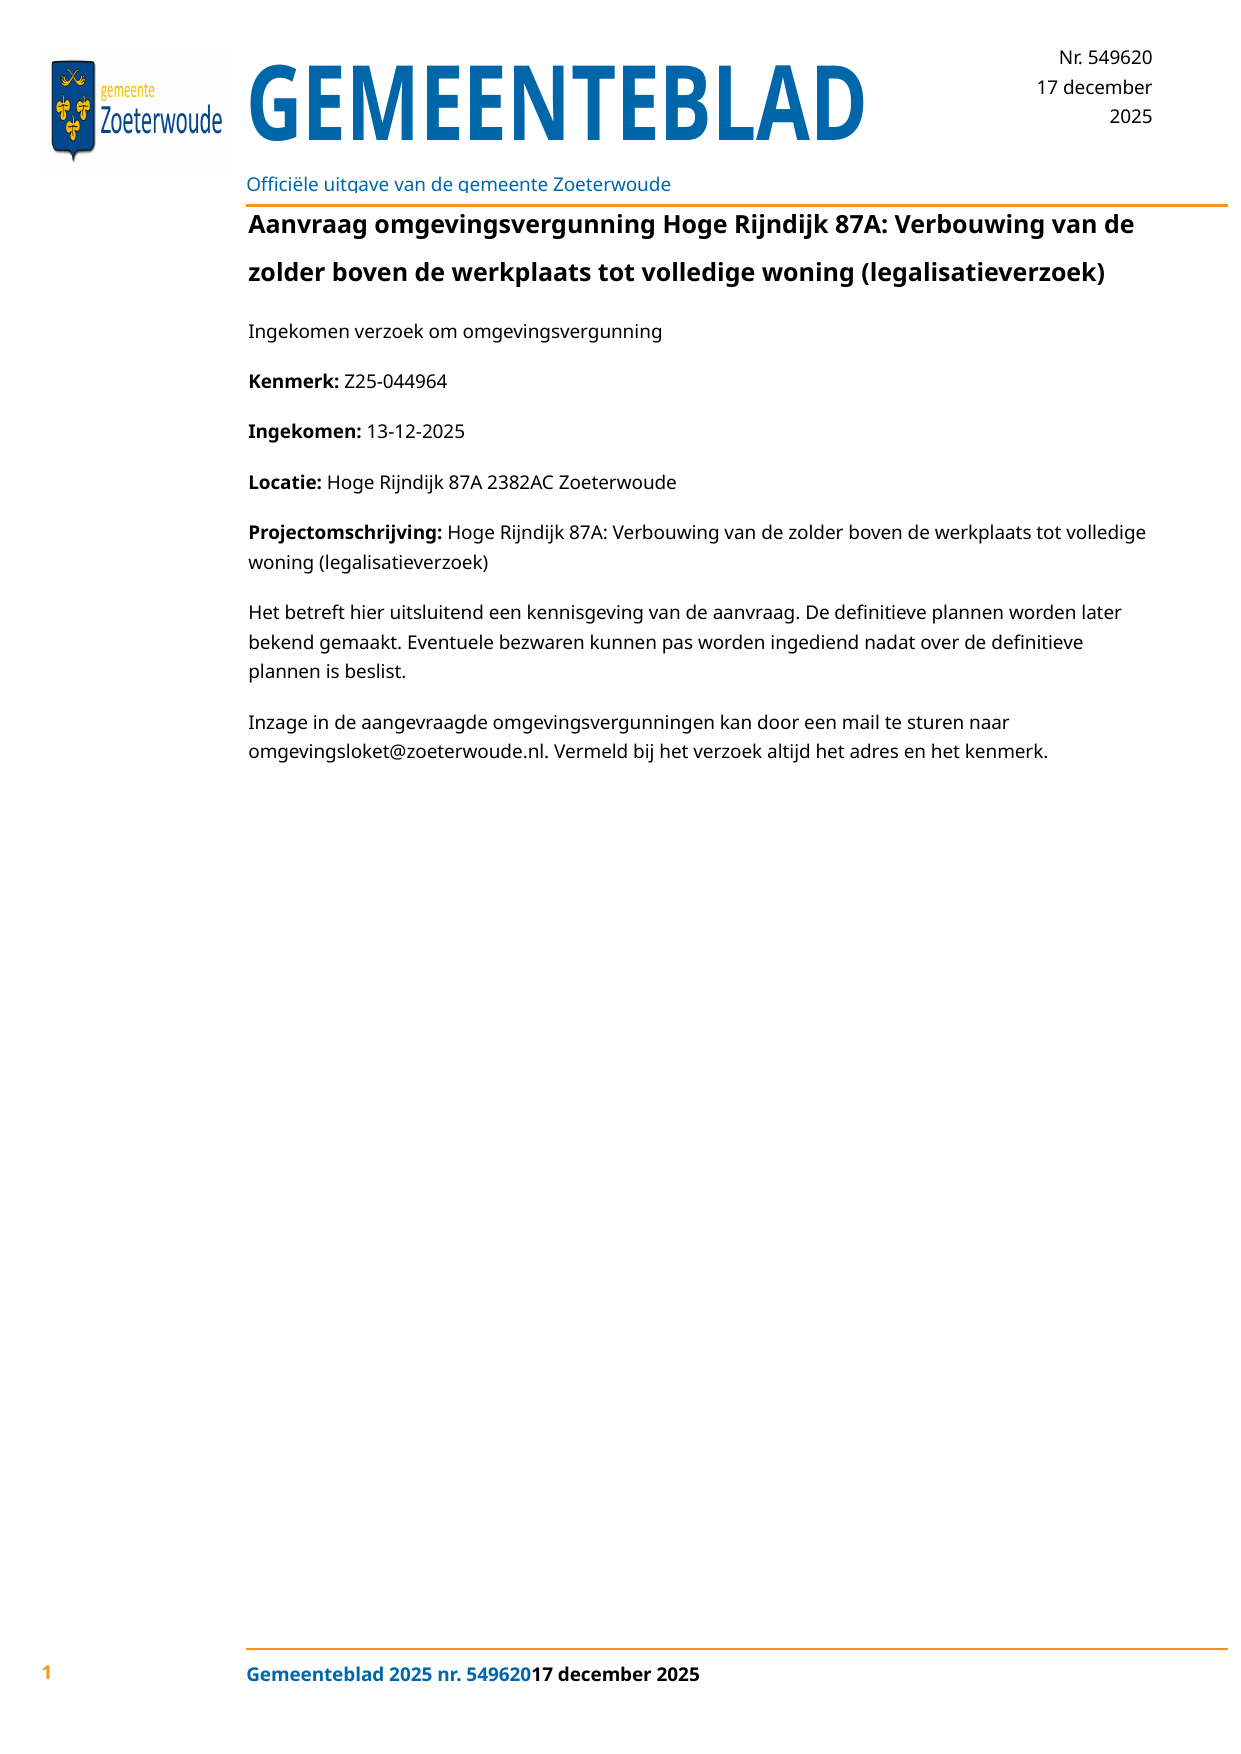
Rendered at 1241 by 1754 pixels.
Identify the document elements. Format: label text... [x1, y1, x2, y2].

text Aanvraag omgevingsvergunning Hoge Rijndijk 87A: Verbouwing van de zolder boven de werkplaats tot volledige woning (legalisatieverzoek) [248, 207, 1152, 288]
text Inzage in de aangevraagde omgevingsvergunningen kan door een mail te sturen naar omgevingsloket@zoeterwoude.nl. Vermeld bij het verzoek altijd het adres en het kenmerk. [248, 709, 1152, 764]
text Ingekomen verzoek om omgevingsvergunning [248, 318, 1152, 344]
text Ingekomen: 13-12-2025 [248, 419, 1152, 444]
text Projectomschrijving: Hoge Rijndijk 87A: Verbouwing van de zolder boven de werkplaats tot volledige woning (legalisatieverzoek) [248, 519, 1152, 575]
text Het betreft hier uitsluitend een kennisgeving van de aanvraag. De definitieve plannen worden later bekend gemaakt. Eventuele bezwaren kunnen pas worden ingediend nadat over de definitieve plannen is beslist. [248, 599, 1152, 684]
picture [41, 47, 231, 172]
text Locatie: Hoge Rijndijk 87A 2382AC Zoeterwoude [248, 469, 1152, 495]
text Kenmerk: Z25-044964 [248, 368, 1152, 394]
